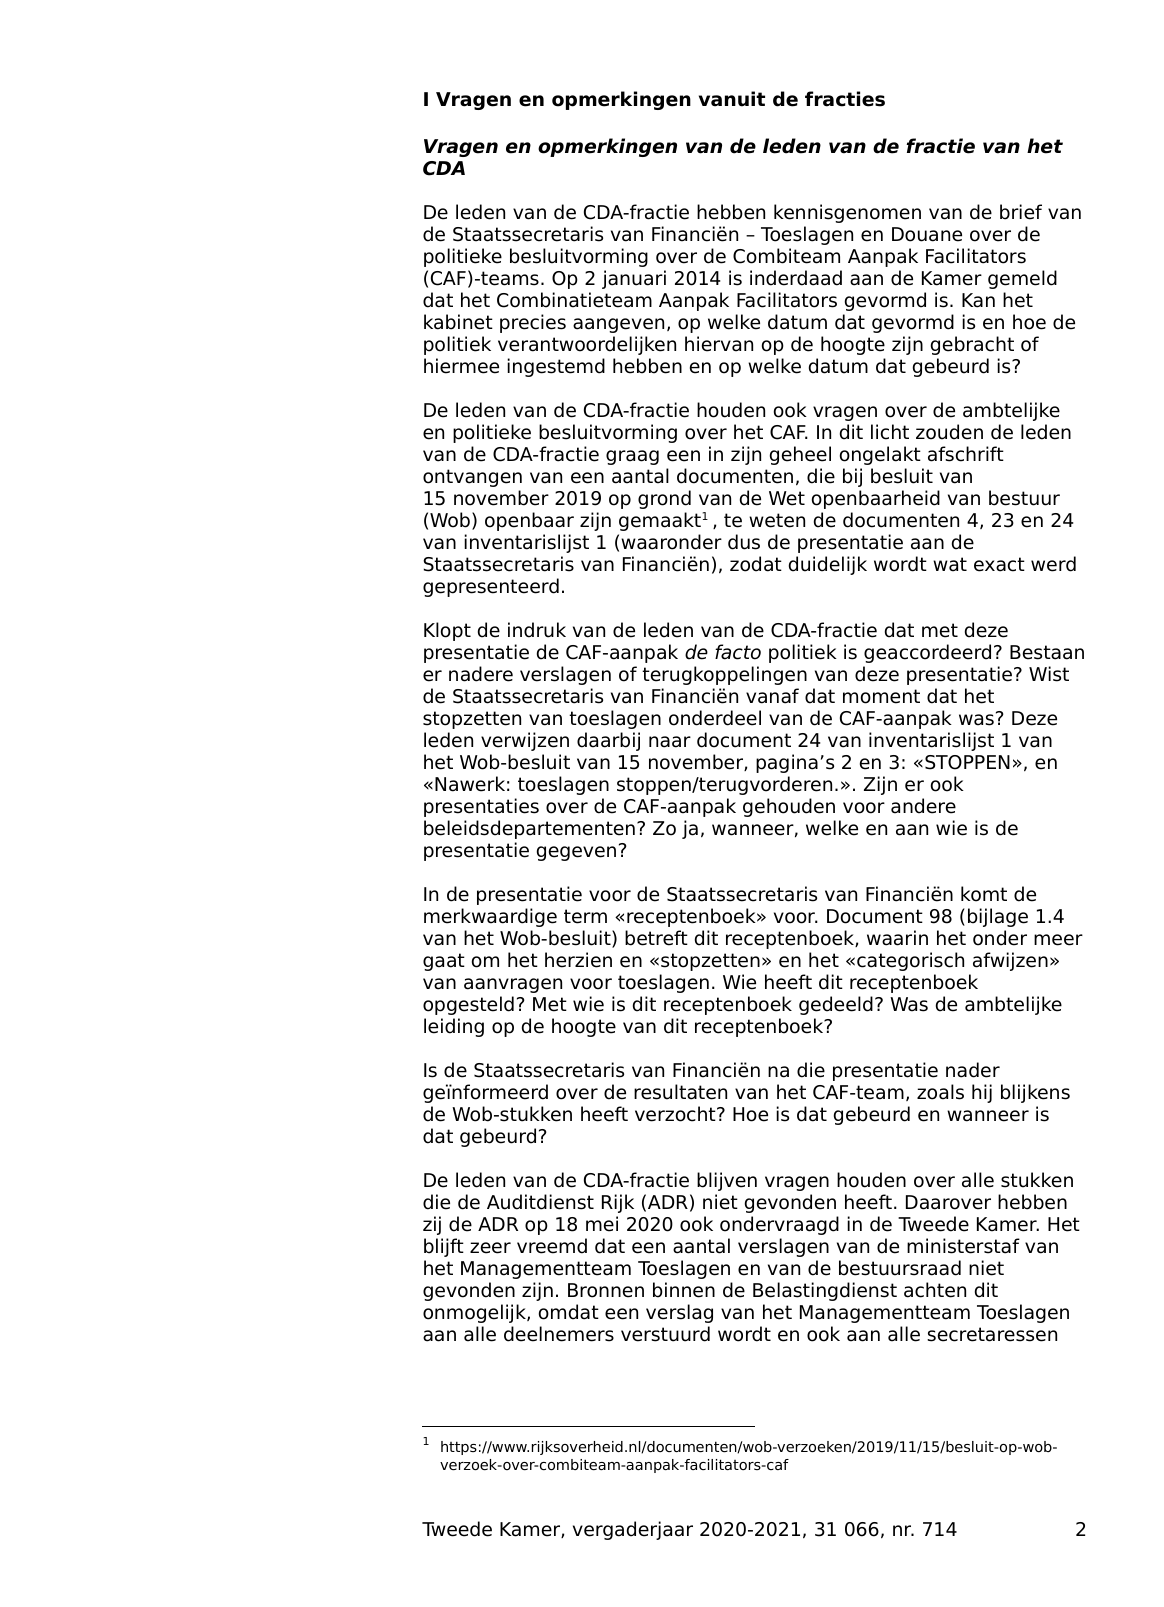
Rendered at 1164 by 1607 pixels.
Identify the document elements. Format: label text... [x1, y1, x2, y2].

text Klopt de indruk van de leden van de CDA-fractie dat met deze presentatie de CAF-aanpak de facto politiek is geaccordeerd? Bestaan er nadere verslagen of terugkoppelingen van deze presentatie? Wist de Staatssecretaris van Financiën vanaf dat moment dat het stopzetten van toeslagen onderdeel van de CAF-aanpak was? Deze leden verwijzen daarbij naar document 24 van inventarislijst 1 van het Wob-besluit van 15 november, pagina’s 2 en 3: «STOPPEN», en «Nawerk: toeslagen stoppen/terugvorderen.». Zijn er ook presentaties over de CAF-aanpak gehouden voor andere beleidsdepartementen? Zo ja, wanneer, welke en aan wie is de presentatie gegeven? [422, 620, 1087, 862]
text In de presentatie voor de Staatssecretaris van Financiën komt de merkwaardige term «receptenboek» voor. Document 98 (bijlage 1.4 van het Wob-besluit) betreft dit receptenboek, waarin het onder meer gaat om het herzien en «stopzetten» en het «categorisch afwijzen» van aanvragen voor toeslagen. Wie heeft dit receptenboek opgesteld? Met wie is dit receptenboek gedeeld? Was de ambtelijke leiding op de hoogte van dit receptenboek? [422, 884, 1087, 1038]
text Is de Staatssecretaris van Financiën na die presentatie nader geïnformeerd over de resultaten van het CAF-team, zoals hij blijkens de Wob-stukken heeft verzocht? Hoe is dat gebeurd en wanneer is dat gebeurd? [422, 1060, 1087, 1148]
subtitle I Vragen en opmerkingen vanuit de fracties [422, 89, 1087, 111]
text https://www.rijksoverheid.nl/documenten/wob-verzoeken/2019/11/15/besluit-op-wob-verzoek-over-combiteam-aanpak-facilitators-caf [422, 1435, 1087, 1474]
text De leden van de CDA-fractie blijven vragen houden over alle stukken die de Auditdienst Rijk (ADR) niet gevonden heeft. Daarover hebben zij de ADR op 18 mei 2020 ook ondervraagd in de Tweede Kamer. Het blijft zeer vreemd dat een aantal verslagen van de ministerstaf van het Managementteam Toeslagen en van de bestuursraad niet gevonden zijn. Bronnen binnen de Belastingdienst achten dit onmogelijk, omdat een verslag van het Managementteam Toeslagen aan alle deelnemers verstuurd wordt en ook aan alle secretaressen [422, 1170, 1087, 1346]
subtitle Vragen en opmerkingen van de leden van de fractie van het CDA [422, 136, 1087, 180]
text De leden van de CDA-fractie houden ook vragen over de ambtelijke en politieke besluitvorming over het CAF. In dit licht zouden de leden van de CDA-fractie graag een in zijn geheel ongelakt afschrift ontvangen van een aantal documenten, die bij besluit van 15 november 2019 op grond van de Wet openbaarheid van bestuur (Wob) openbaar zijn gemaakt, te weten de documenten 4, 23 en 24 van inventarislijst 1 (waaronder dus de presentatie aan de Staatssecretaris van Financiën), zodat duidelijk wordt wat exact werd gepresenteerd. [422, 400, 1087, 598]
text De leden van de CDA-fractie hebben kennisgenomen van de brief van de Staatssecretaris van Financiën – Toeslagen en Douane over de politieke besluitvorming over de Combiteam Aanpak Facilitators (CAF)-teams. Op 2 januari 2014 is inderdaad aan de Kamer gemeld dat het Combinatieteam Aanpak Facilitators gevormd is. Kan het kabinet precies aangeven, op welke datum dat gevormd is en hoe de politiek verantwoordelijken hiervan op de hoogte zijn gebracht of hiermee ingestemd hebben en op welke datum dat gebeurd is? [422, 202, 1087, 378]
